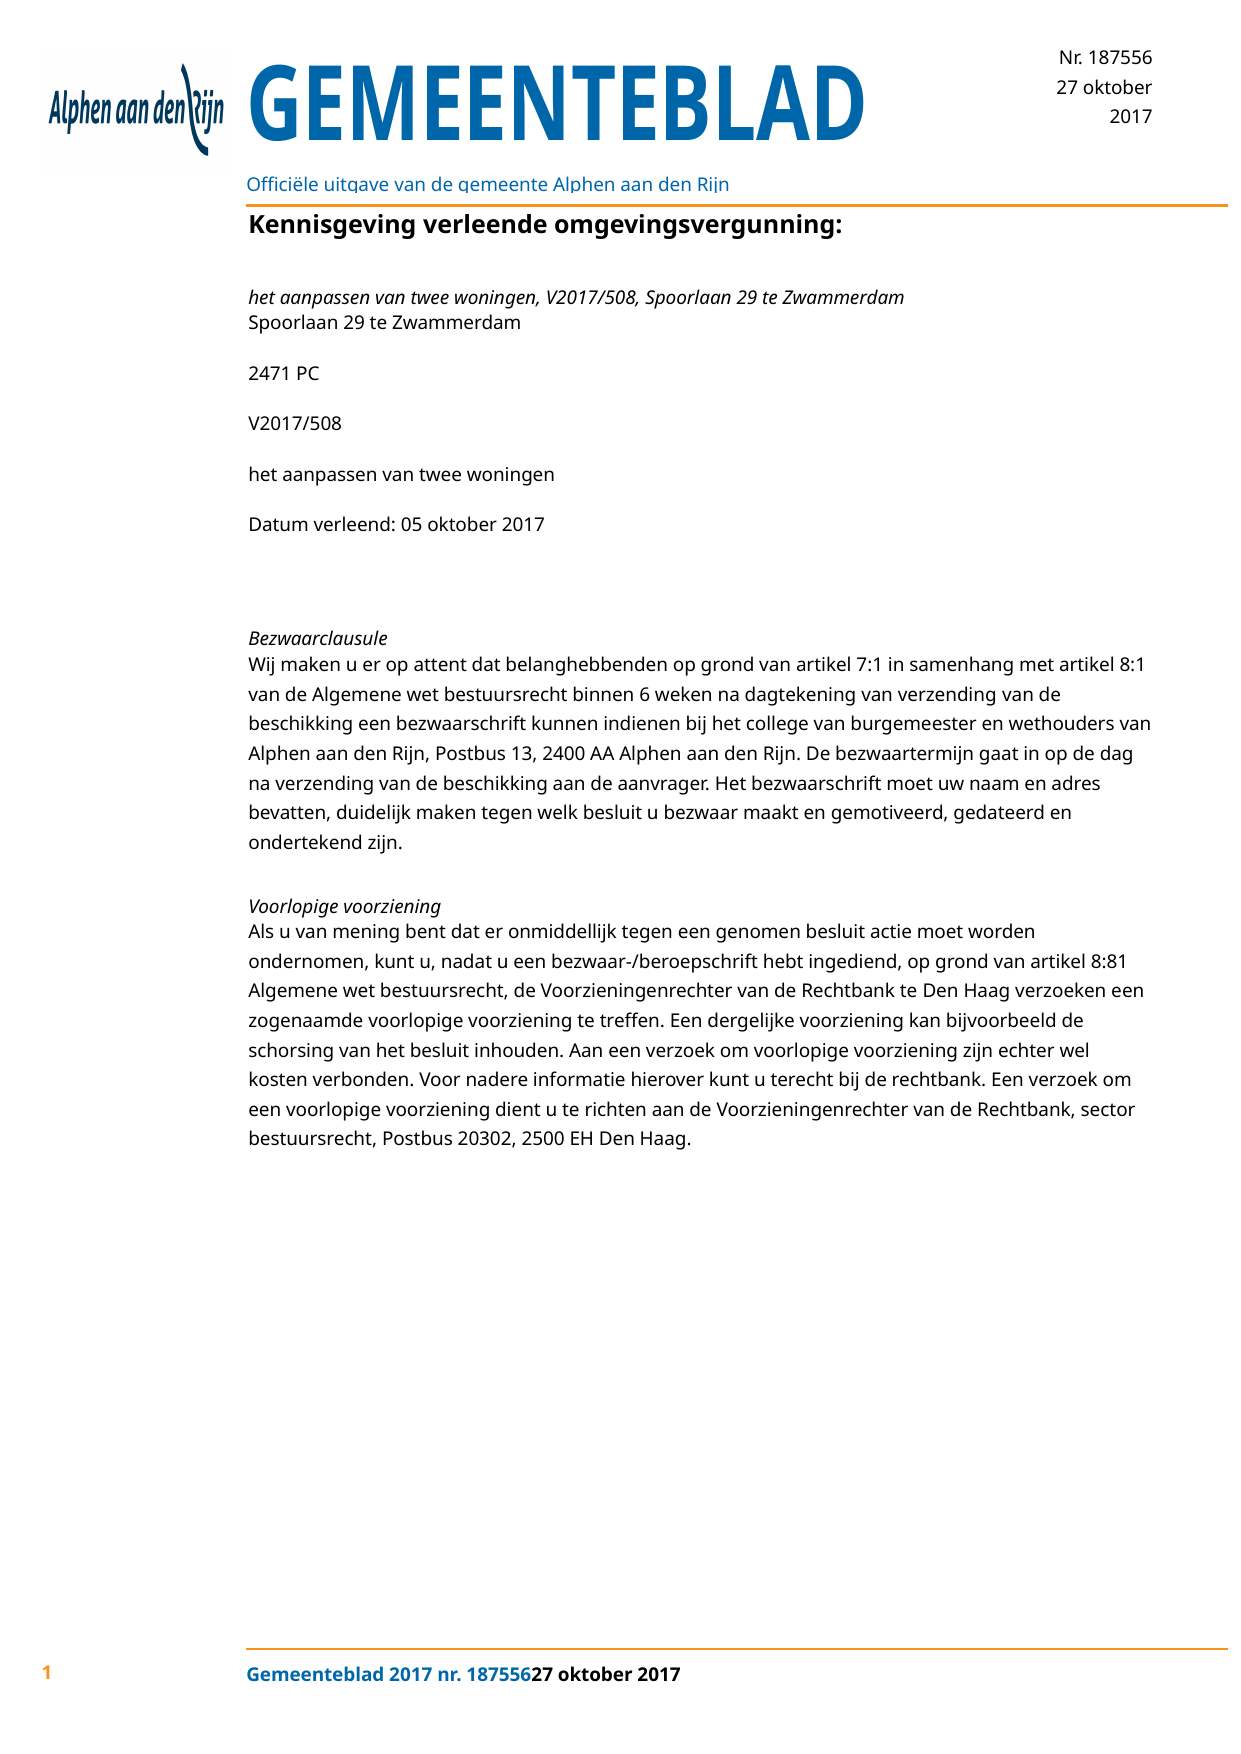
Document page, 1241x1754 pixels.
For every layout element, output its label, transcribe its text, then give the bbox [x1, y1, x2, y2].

text Bezwaarclausule [248, 626, 1152, 651]
text Wij maken u er op attent dat belanghebbenden op grond van artikel 7:1 in samenhang met artikel 8:1 van de Algemene wet bestuursrecht binnen 6 weken na dagtekening van verzending van de beschikking een bezwaarschrift kunnen indienen bij het college van burgemeester en wethouders van Alphen aan den Rijn, Postbus 13, 2400 AA Alphen aan den Rijn. De bezwaartermijn gaat in op de dag na verzending van de beschikking aan de aanvrager. Het bezwaarschrift moet uw naam en adres bevatten, duidelijk maken tegen welk besluit u bezwaar maakt en gemotiveerd, gedateerd en ondertekend zijn. [248, 651, 1152, 854]
text V2017/508 [248, 410, 1152, 436]
text het aanpassen van twee woningen [248, 461, 1152, 487]
text Voorlopige voorziening [248, 893, 1152, 918]
text Kennisgeving verleende omgevingsvergunning: [248, 207, 1152, 241]
text 2471 PC [248, 360, 1152, 386]
text Als u van mening bent dat er onmiddellijk tegen een genomen besluit actie moet worden ondernomen, kunt u, nadat u een bezwaar-/beroepschrift hebt ingediend, op grond van artikel 8:81 Algemene wet bestuursrecht, de Voorzieningenrechter van de Rechtbank te Den Haag verzoeken een zogenaamde voorlopige voorziening te treffen. Een dergelijke voorziening kan bijvoorbeeld de schorsing van het besluit inhouden. Aan een verzoek om voorlopige voorziening zijn echter wel kosten verbonden. Voor nadere informatie hierover kunt u terecht bij de rechtbank. Een verzoek om een voorlopige voorziening dient u te richten aan de Voorzieningenrechter van de Rechtbank, sector bestuursrecht, Postbus 20302, 2500 EH Den Haag. [248, 918, 1152, 1151]
text Spoorlaan 29 te Zwammerdam [248, 309, 1152, 335]
text Datum verleend: 05 oktober 2017 [248, 511, 1152, 537]
text het aanpassen van twee woningen, V2017/508, Spoorlaan 29 te Zwammerdam [248, 284, 1152, 309]
picture [41, 47, 231, 172]
